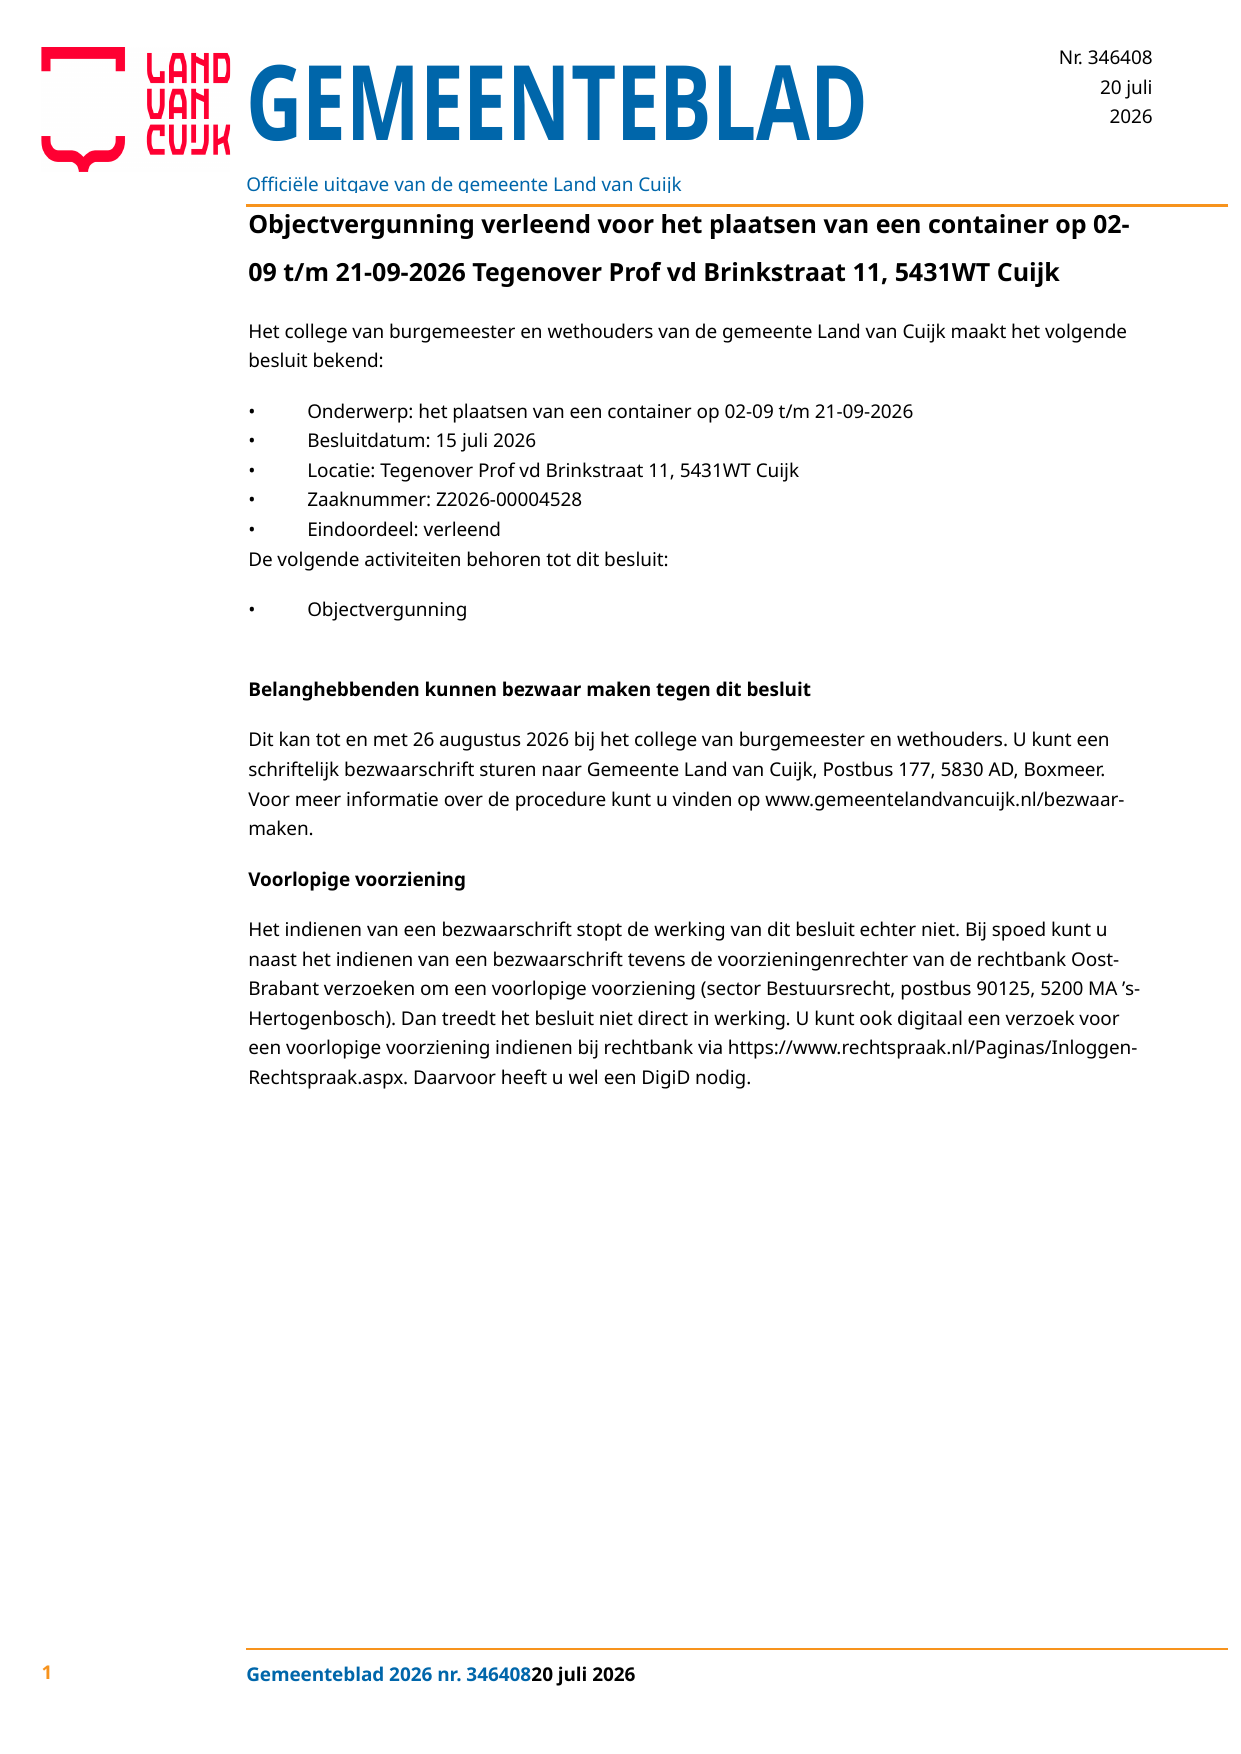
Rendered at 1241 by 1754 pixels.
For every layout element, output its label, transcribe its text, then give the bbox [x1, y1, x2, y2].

text Voorlopige voorziening [248, 866, 1152, 892]
text Het indienen van een bezwaarschrift stopt de werking van dit besluit echter niet. Bij spoed kunt u naast het indienen van een bezwaarschrift tevens de voorzieningenrechter van de rechtbank Oost-Brabant verzoeken om een voorlopige voorziening (sector Bestuursrecht, postbus 90125, 5200 MA ’s-Hertogenbosch). Dan treedt het besluit niet direct in werking. U kunt ook digitaal een verzoek voor een voorlopige voorziening indienen bij rechtbank via https://www.rechtspraak.nl/Paginas/Inloggen-Rechtspraak.aspx. Daarvoor heeft u wel een DigiD nodig. [248, 916, 1152, 1090]
text Dit kan tot en met 26 augustus 2026 bij het college van burgemeester en wethouders. U kunt een schriftelijk bezwaarschrift sturen naar Gemeente Land van Cuijk, Postbus 177, 5830 AD, Boxmeer. Voor meer informatie over de procedure kunt u vinden op www.gemeentelandvancuijk.nl/bezwaar-maken. [248, 727, 1152, 841]
list Besluitdatum: 15 juli 2026 [248, 427, 1152, 453]
picture [41, 47, 231, 172]
text Objectvergunning verleend voor het plaatsen van een container op 02-09 t/m 21-09-2026 Tegenover Prof vd Brinkstraat 11, 5431WT Cuijk [248, 207, 1152, 288]
list Locatie: Tegenover Prof vd Brinkstraat 11, 5431WT Cuijk [248, 457, 1152, 483]
list Onderwerp: het plaatsen van een container op 02-09 t/m 21-09-2026 [248, 398, 1152, 424]
text Het college van burgemeester en wethouders van de gemeente Land van Cuijk maakt het volgende besluit bekend: [248, 318, 1152, 373]
list Eindoordeel: verleend [248, 516, 1152, 542]
text De volgende activiteiten behoren tot dit besluit: [248, 546, 1152, 572]
list Zaaknummer: Z2026-00004528 [248, 487, 1152, 512]
list Objectvergunning [248, 596, 1152, 622]
text Belanghebbenden kunnen bezwaar maken tegen dit besluit [248, 676, 1152, 702]
